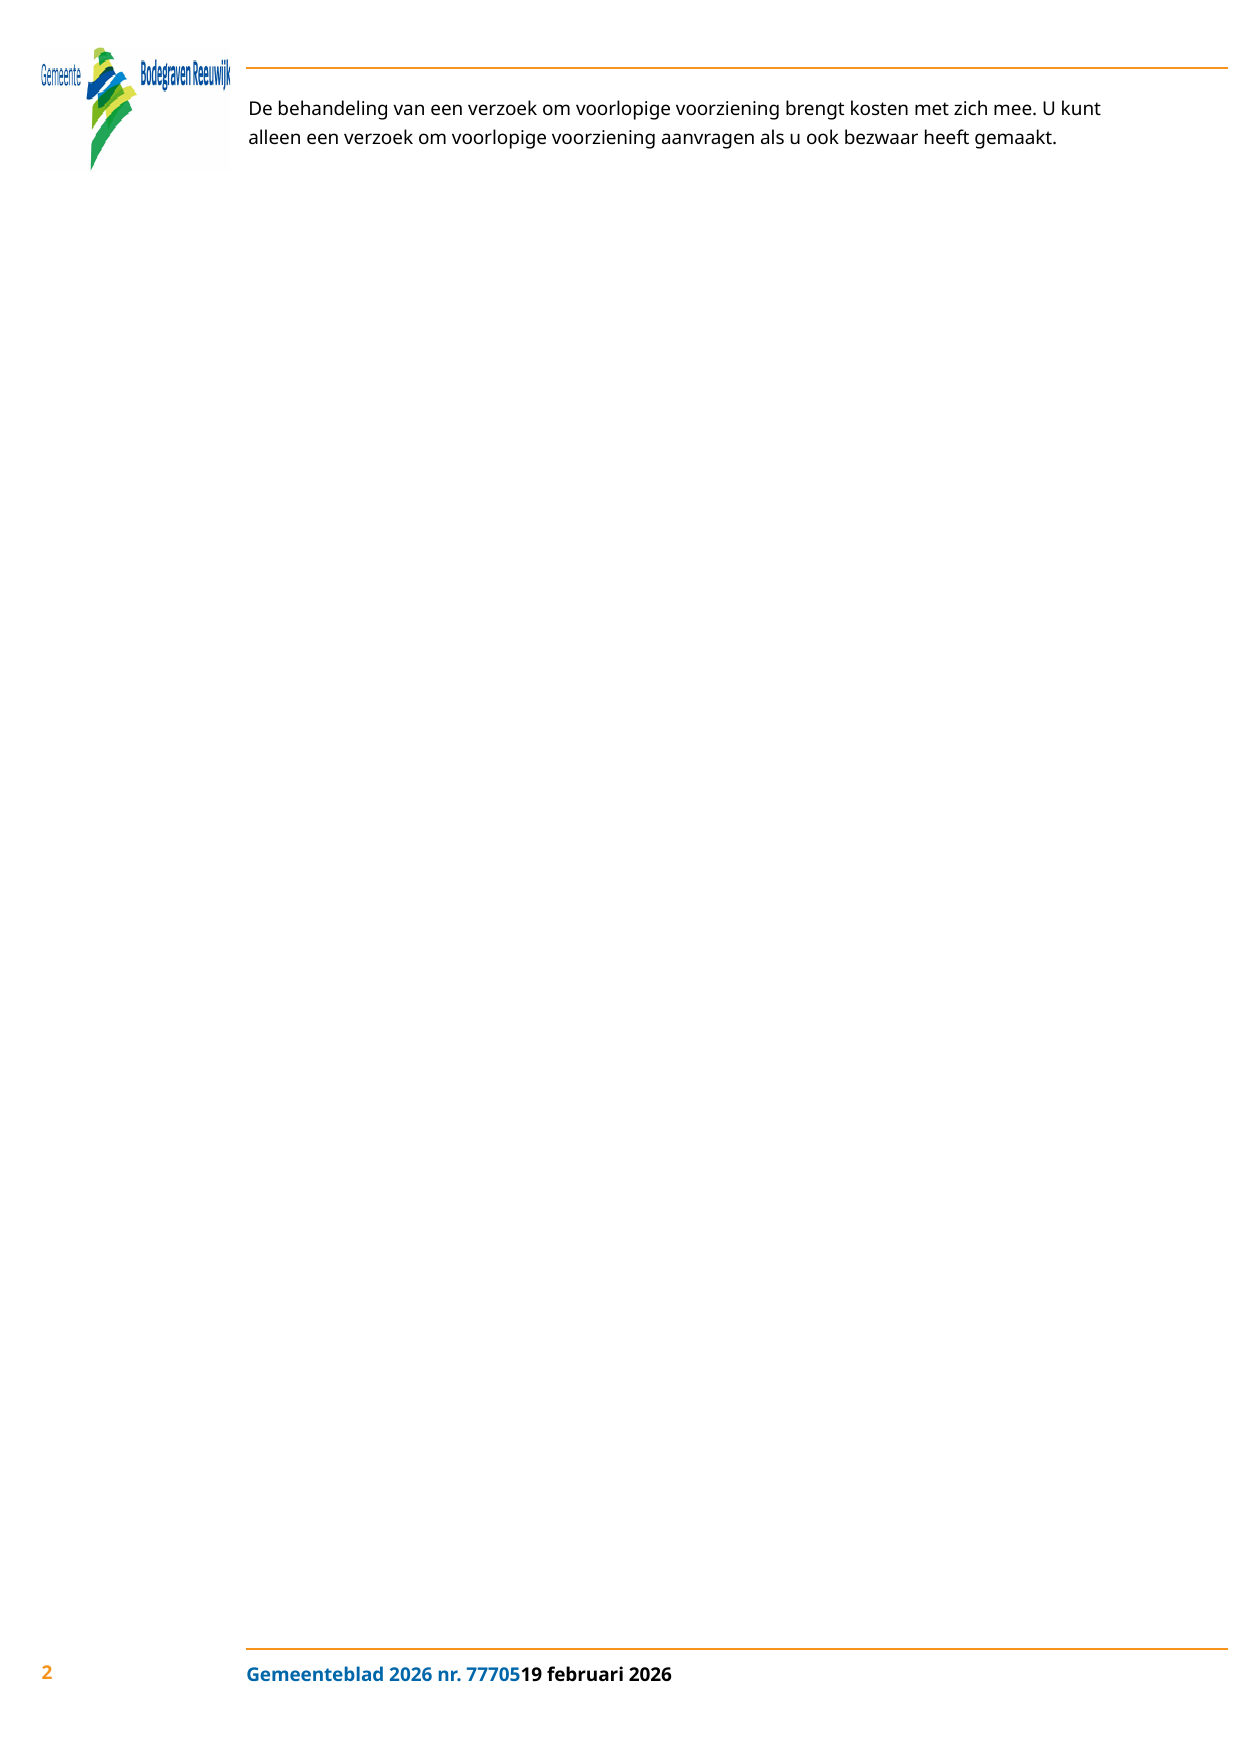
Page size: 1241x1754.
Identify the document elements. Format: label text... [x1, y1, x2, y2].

picture [41, 47, 231, 172]
text De behandeling van een verzoek om voorlopige voorziening brengt kosten met zich mee. U kunt alleen een verzoek om voorlopige voorziening aanvragen als u ook bezwaar heeft gemaakt. [248, 95, 1152, 150]
